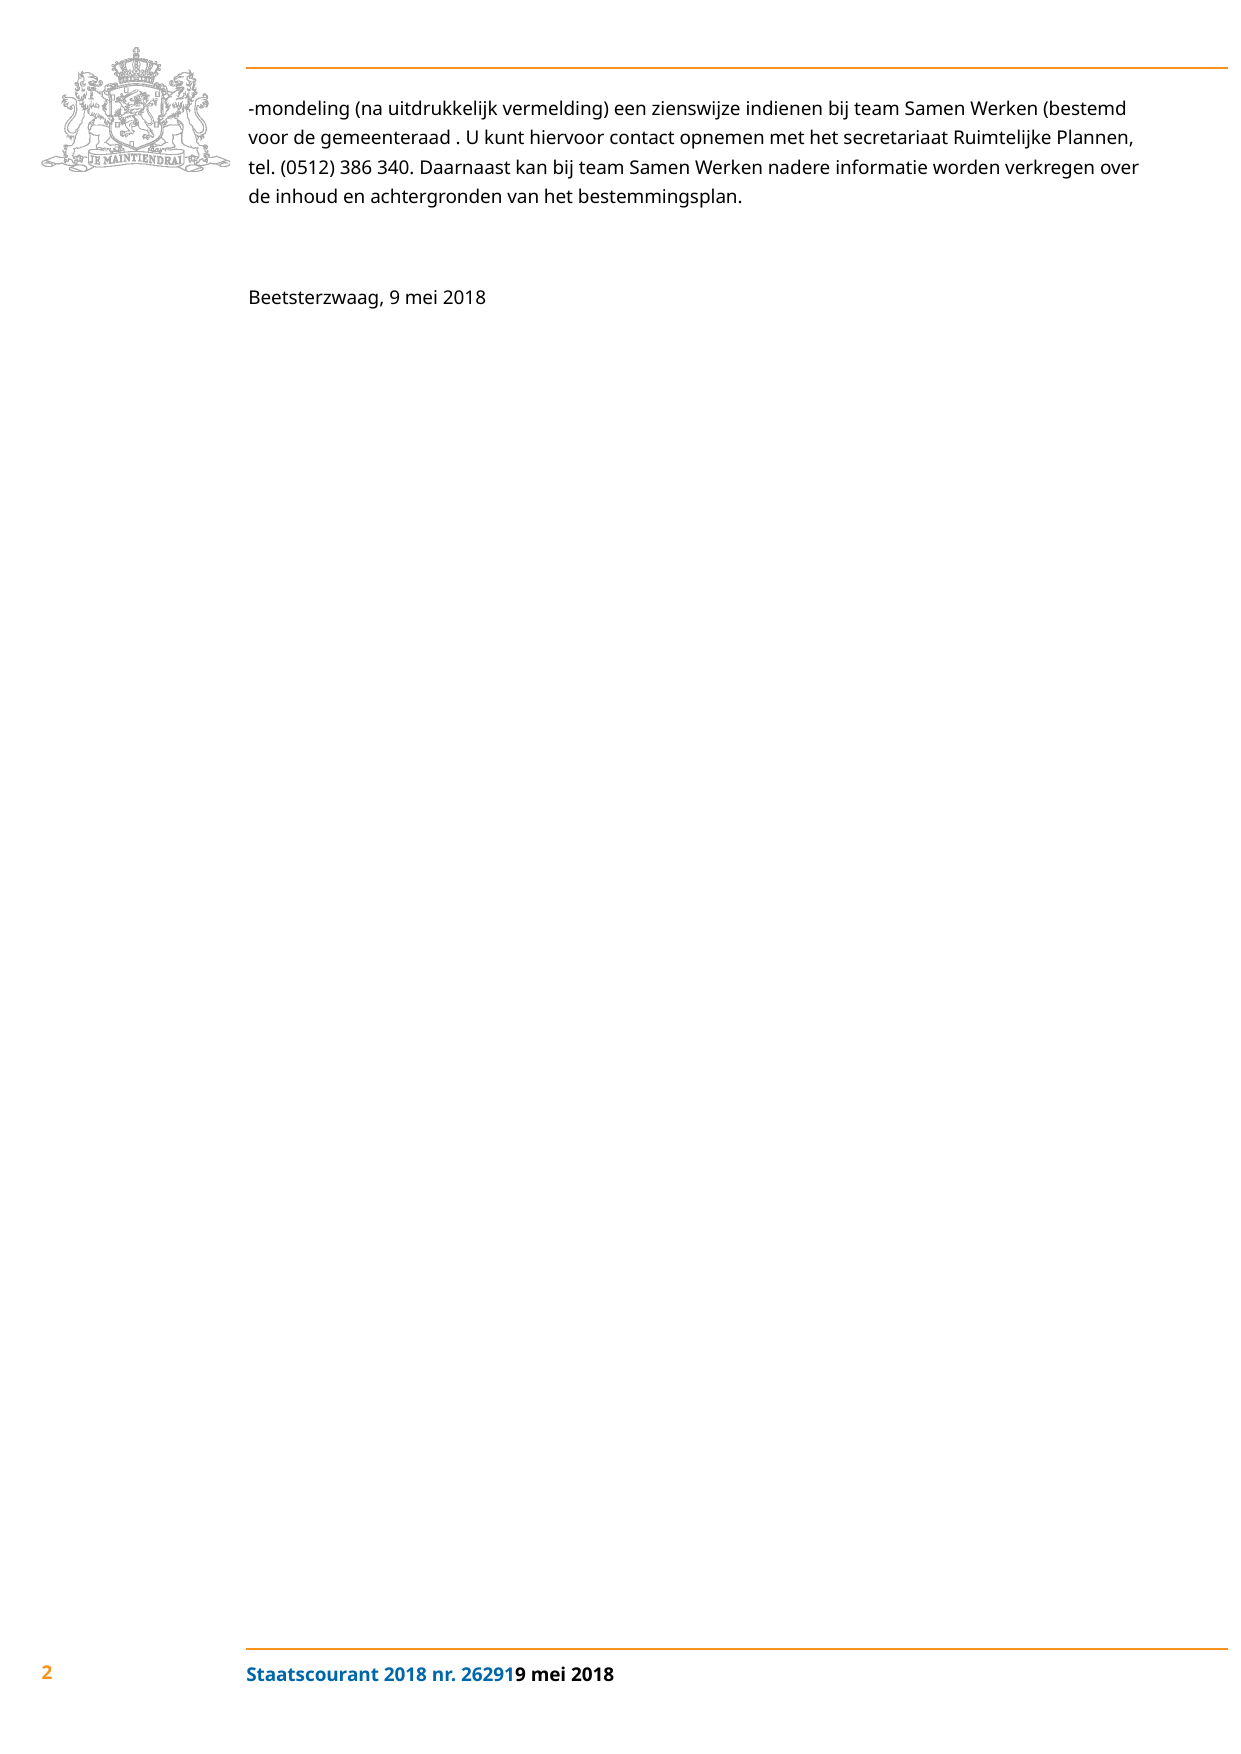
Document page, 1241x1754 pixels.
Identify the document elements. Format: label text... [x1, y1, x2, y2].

text Beetsterzwaag, 9 mei 2018 [248, 284, 1152, 310]
picture [41, 47, 231, 172]
text -mondeling (na uitdrukkelijk vermelding) een zienswijze indienen bij team Samen Werken (bestemd voor de gemeenteraad . U kunt hiervoor contact opnemen met het secretariaat Ruimtelijke Plannen, tel. (0512) 386 340. Daarnaast kan bij team Samen Werken nadere informatie worden verkregen over de inhoud en achtergronden van het bestemmingsplan. [248, 95, 1152, 209]
